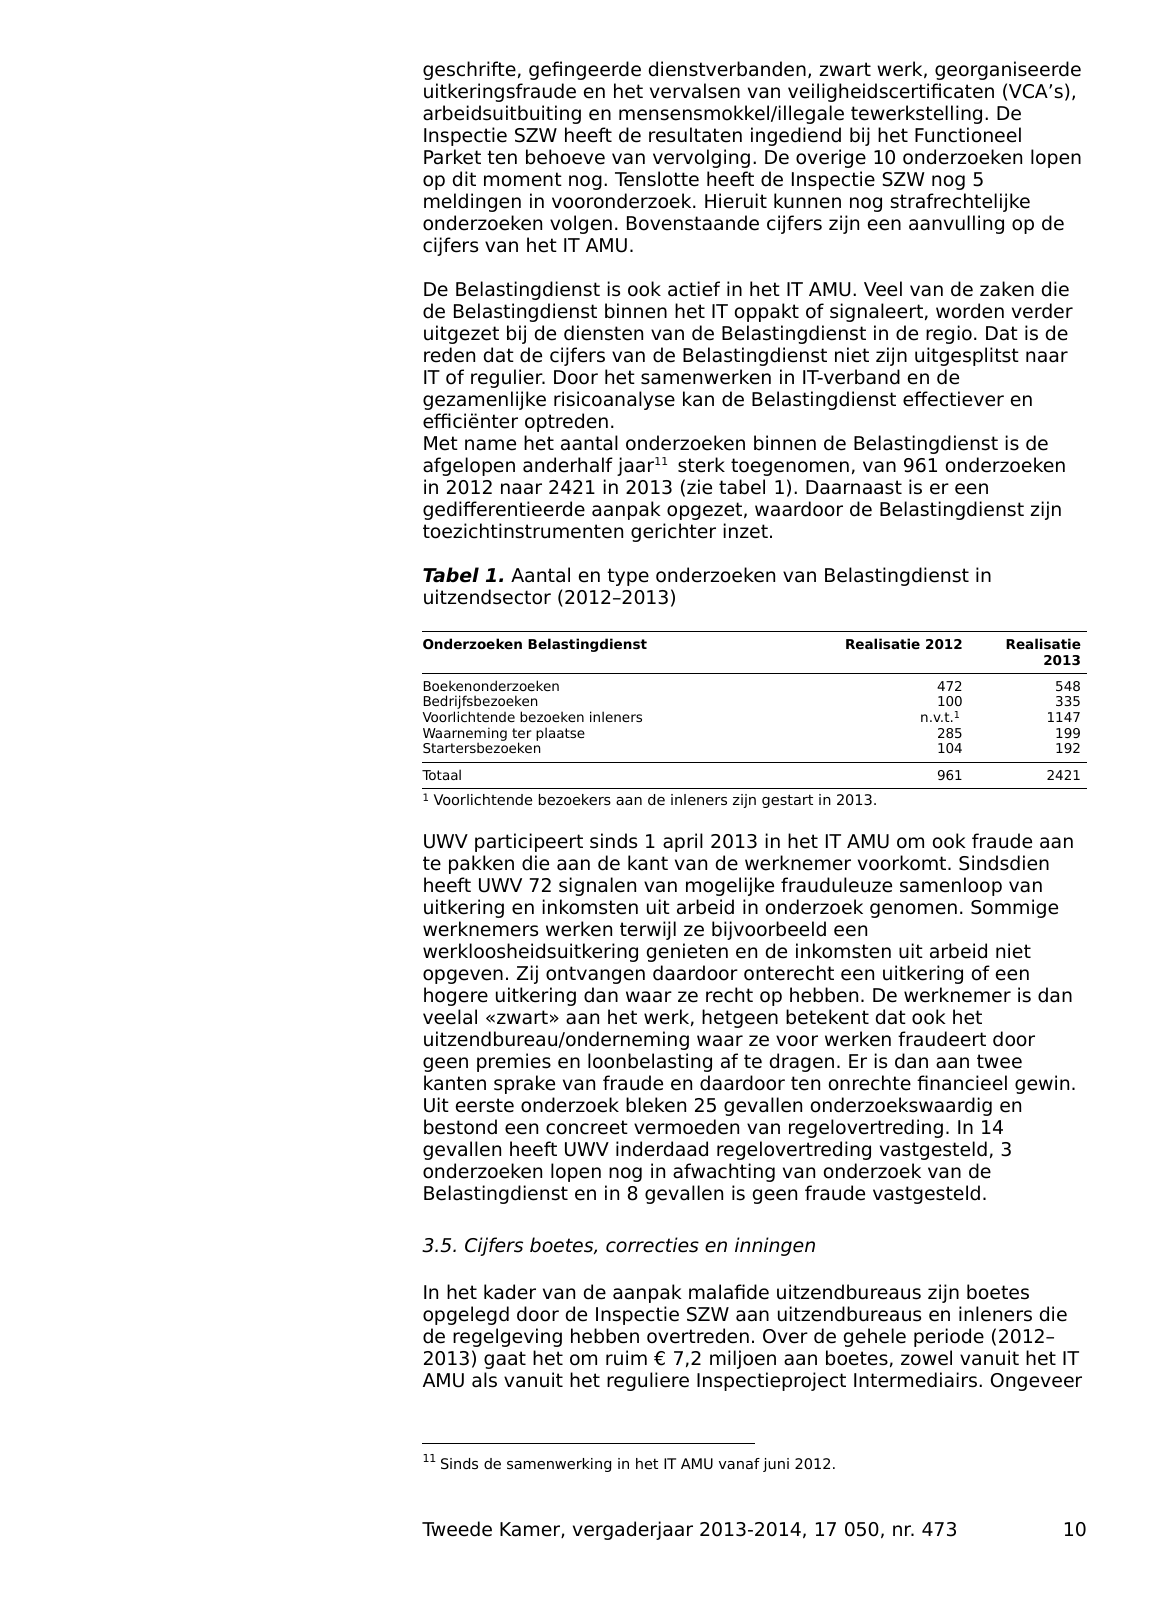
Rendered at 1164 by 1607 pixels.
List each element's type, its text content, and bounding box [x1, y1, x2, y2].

table_cell 104 [777, 741, 968, 762]
subtitle 3.5. Cijfers boetes, correcties en inningen [422, 1234, 1087, 1257]
text Sinds de samenwerking in het IT AMU vanaf juni 2012. [422, 1452, 1087, 1474]
table_cell 548 [969, 674, 1087, 694]
text Met name het aantal onderzoeken binnen de Belastingdienst is de afgelopen anderhalf jaar sterk toegenomen, van 961 onderzoeken in 2012 naar 2421 in 2013 (zie tabel 1). Daarnaast is er een gedifferentieerde aanpak opgezet, waardoor de Belastingdienst zijn toezichtinstrumenten gerichter inzet. [422, 433, 1087, 543]
table_cell 961 [777, 763, 968, 788]
table_cell 192 [969, 741, 1087, 762]
table_cell Boekenonderzoeken [422, 674, 777, 694]
table_cell 472 [777, 674, 968, 694]
table_cell 1147 [969, 710, 1087, 726]
text De Belastingdienst is ook actief in het IT AMU. Veel van de zaken die de Belastingdienst binnen het IT oppakt of signaleert, worden verder uitgezet bij de diensten van de Belastingdienst in de regio. Dat is de reden dat de cijfers van de Belastingdienst niet zijn uitgesplitst naar IT of regulier. Door het samenwerken in IT-verband en de gezamenlijke risicoanalyse kan de Belastingdienst effectiever en efficiënter optreden. [422, 279, 1087, 433]
table_cell Waarneming ter plaatse [422, 726, 777, 741]
table_header Realisatie 2012 [777, 632, 968, 673]
table_cell 199 [969, 726, 1087, 741]
text UWV participeert sinds 1 april 2013 in het IT AMU om ook fraude aan te pakken die aan de kant van de werknemer voorkomt. Sindsdien heeft UWV 72 signalen van mogelijke frauduleuze samenloop van uitkering en inkomsten uit arbeid in onderzoek genomen. Sommige werknemers werken terwijl ze bijvoorbeeld een werkloosheidsuitkering genieten en de inkomsten uit arbeid niet opgeven. Zij ontvangen daardoor onterecht een uitkering of een hogere uitkering dan waar ze recht op hebben. De werknemer is dan veelal «zwart» aan het werk, hetgeen betekent dat ook het uitzendbureau/onderneming waar ze voor werken fraudeert door geen premies en loonbelasting af te dragen. Er is dan aan twee kanten sprake van fraude en daardoor ten onrechte financieel gewin. Uit eerste onderzoek bleken 25 gevallen onderzoekswaardig en bestond een concreet vermoeden van regelovertreding. In 14 gevallen heeft UWV inderdaad regelovertreding vastgesteld, 3 onderzoeken lopen nog in afwachting van onderzoek van de Belastingdienst en in 8 gevallen is geen fraude vastgesteld. [422, 831, 1087, 1204]
table_header Realisatie 2013 [969, 632, 1087, 673]
text Tabel 1. Aantal en type onderzoeken van Belastingdienst in uitzendsector (2012–2013) [422, 565, 1087, 609]
table_cell n.v.t.1 [777, 710, 968, 726]
table_cell 100 [777, 694, 968, 710]
text geschrifte, gefingeerde dienstverbanden, zwart werk, georganiseerde uitkeringsfraude en het vervalsen van veiligheidscertificaten (VCA’s), arbeidsuitbuiting en mensensmokkel/illegale tewerkstelling. De Inspectie SZW heeft de resultaten ingediend bij het Functioneel Parket ten behoeve van vervolging. De overige 10 onderzoeken lopen op dit moment nog. Tenslotte heeft de Inspectie SZW nog 5 meldingen in vooronderzoek. Hieruit kunnen nog strafrechtelijke onderzoeken volgen. Bovenstaande cijfers zijn een aanvulling op de cijfers van het IT AMU. [422, 59, 1087, 257]
table_cell 2421 [969, 763, 1087, 788]
table_cell Bedrijfsbezoeken [422, 694, 777, 710]
table_cell Voorlichtende bezoeken inleners [422, 710, 777, 726]
table_cell 1 Voorlichtende bezoekers aan de inleners zijn gestart in 2013. [422, 789, 1087, 809]
table_cell Startersbezoeken [422, 741, 777, 762]
table_header Onderzoeken Belastingdienst [422, 632, 777, 673]
table_cell 285 [777, 726, 968, 741]
table_cell Totaal [422, 763, 777, 788]
text In het kader van de aanpak malafide uitzendbureaus zijn boetes opgelegd door de Inspectie SZW aan uitzendbureaus en inleners die de regelgeving hebben overtreden. Over de gehele periode (2012–2013) gaat het om ruim € 7,2 miljoen aan boetes, zowel vanuit het IT AMU als vanuit het reguliere Inspectieproject Intermediairs. Ongeveer [422, 1282, 1087, 1391]
table_cell 335 [969, 694, 1087, 710]
